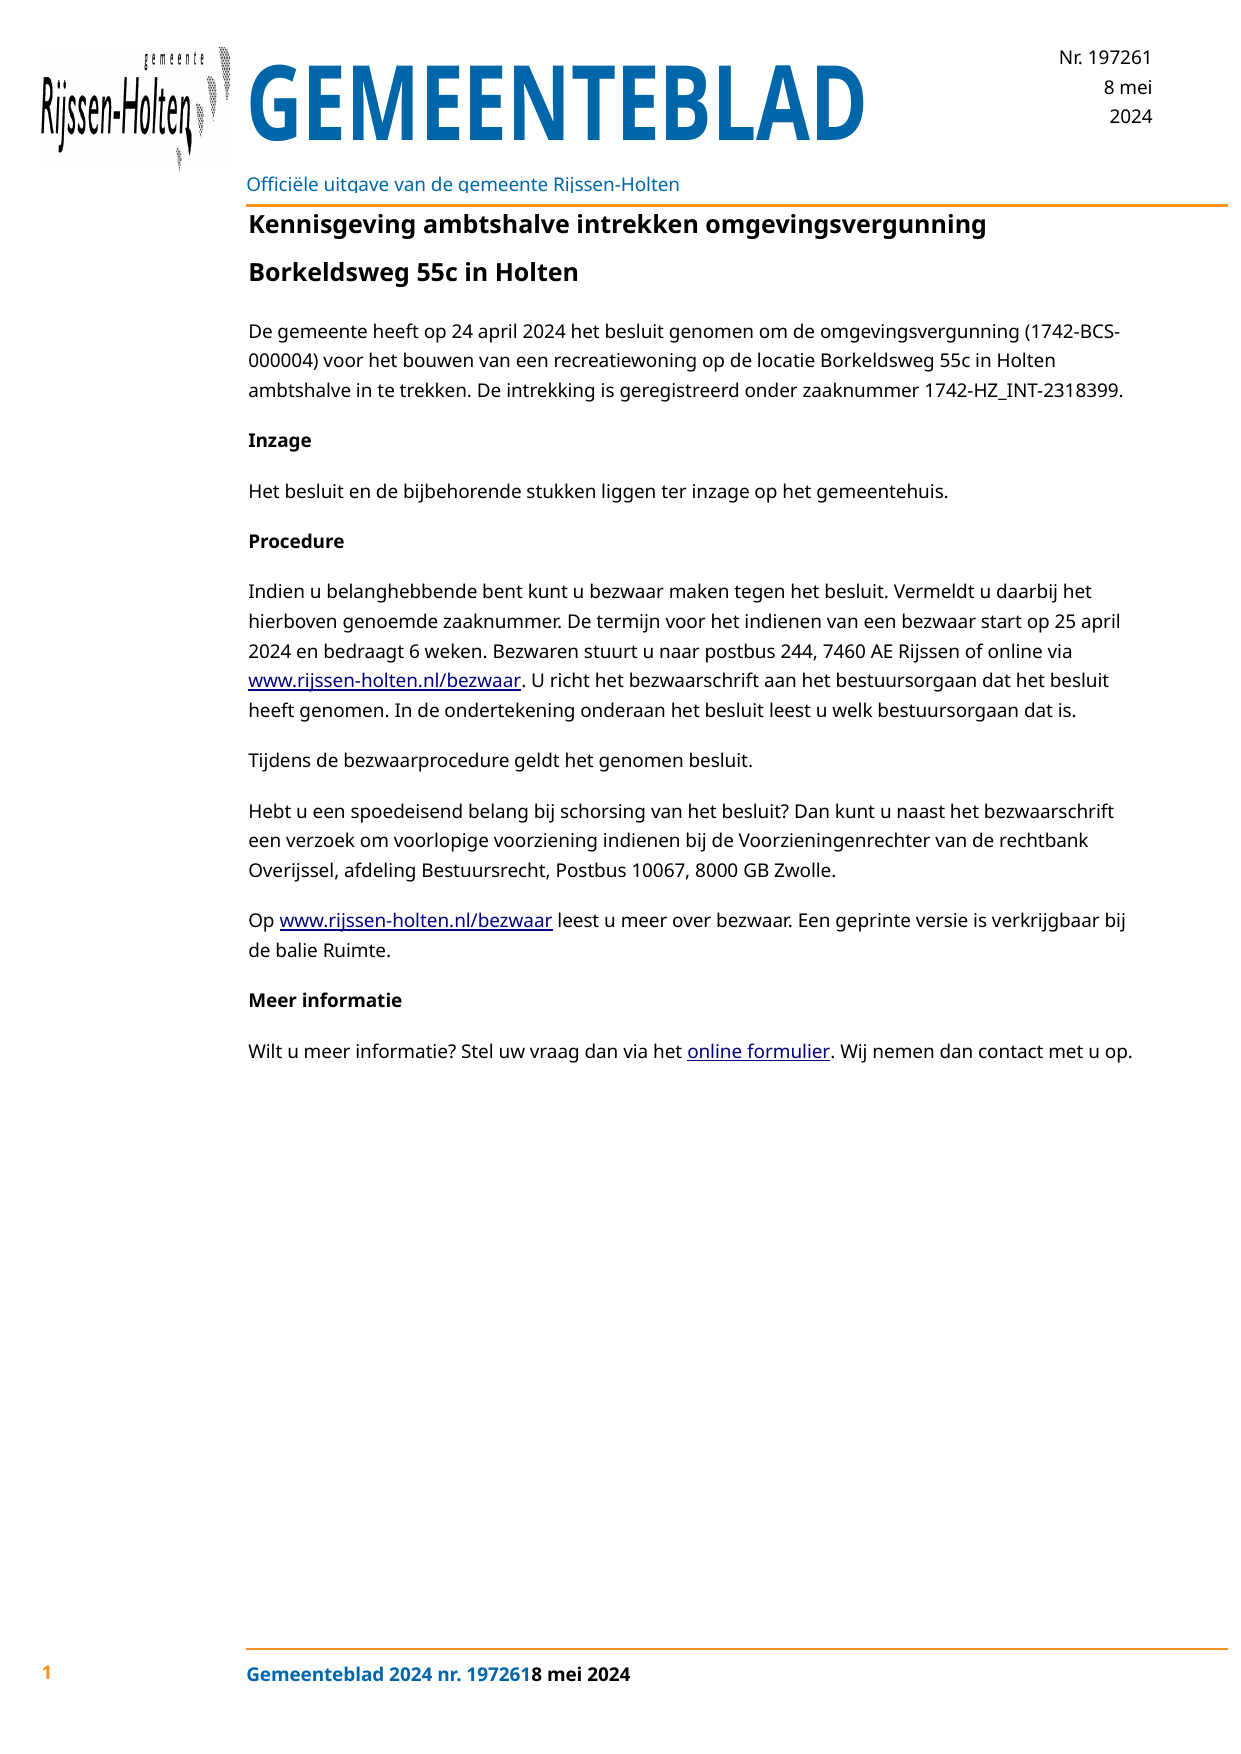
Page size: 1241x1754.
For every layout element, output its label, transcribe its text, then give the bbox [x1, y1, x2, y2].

picture [41, 47, 231, 172]
text Procedure [248, 528, 1152, 554]
text Hebt u een spoedeisend belang bij schorsing van het besluit? Dan kunt u naast het bezwaarschrift een verzoek om voorlopige voorziening indienen bij de Voorzieningenrechter van de rechtbank Overijssel, afdeling Bestuursrecht, Postbus 10067, 8000 GB Zwolle. [248, 798, 1152, 883]
text Kennisgeving ambtshalve intrekken omgevingsvergunning Borkeldsweg 55c in Holten [248, 207, 1152, 288]
text De gemeente heeft op 24 april 2024 het besluit genomen om de omgevingsvergunning (1742-BCS-000004) voor het bouwen van een recreatiewoning op de locatie Borkeldsweg 55c in Holten ambtshalve in te trekken. De intrekking is geregistreerd onder zaaknummer 1742-HZ_INT-2318399. [248, 318, 1152, 403]
text Op www.rijssen-holten.nl/bezwaar leest u meer over bezwaar. Een geprinte versie is verkrijgbaar bij de balie Ruimte. [248, 907, 1152, 963]
text Tijdens de bezwaarprocedure geldt het genomen besluit. [248, 747, 1152, 773]
text Inzage [248, 427, 1152, 453]
text Indien u belanghebbende bent kunt u bezwaar maken tegen het besluit. Vermeldt u daarbij het hierboven genoemde zaaknummer. De termijn voor het indienen van een bezwaar start op 25 april 2024 en bedraagt 6 weken. Bezwaren stuurt u naar postbus 244, 7460 AE Rijssen of online via www.rijssen-holten.nl/bezwaar. U richt het bezwaarschrift aan het bestuursorgaan dat het besluit heeft genomen. In de ondertekening onderaan het besluit leest u welk bestuursorgaan dat is. [248, 579, 1152, 723]
text Wilt u meer informatie? Stel uw vraag dan via het online formulier. Wij nemen dan contact met u op. [248, 1038, 1152, 1064]
text Het besluit en de bijbehorende stukken liggen ter inzage op het gemeentehuis. [248, 478, 1152, 504]
text Meer informatie [248, 987, 1152, 1013]
